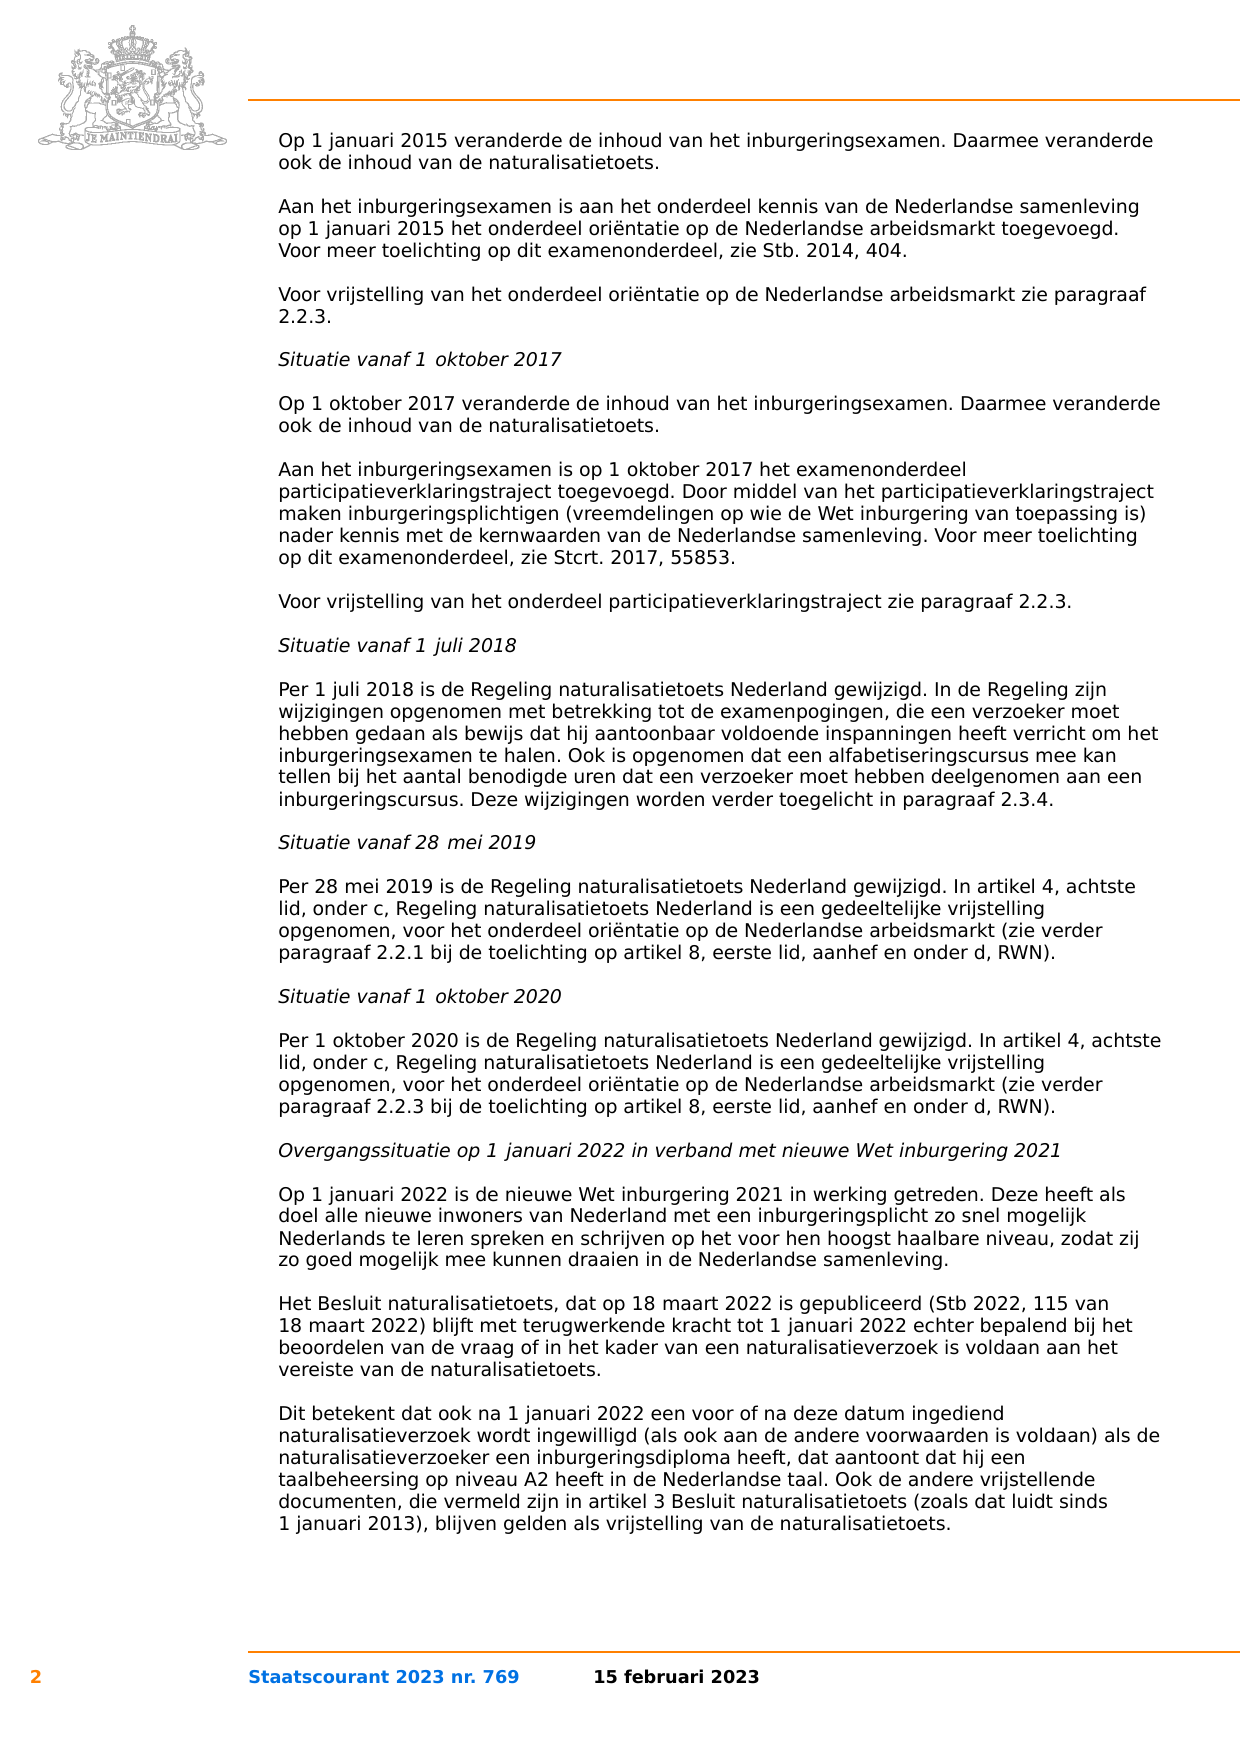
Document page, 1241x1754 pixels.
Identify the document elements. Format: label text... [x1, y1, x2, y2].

subtitle Situatie vanaf 1 oktober 2017 [278, 349, 1163, 371]
text Op 1 oktober 2017 veranderde de inhoud van het inburgeringsexamen. Daarmee veranderde ook de inhoud van de naturalisatietoets. [278, 393, 1163, 437]
text Aan het inburgeringsexamen is aan het onderdeel kennis van de Nederlandse samenleving op 1 januari 2015 het onderdeel oriëntatie op de Nederlandse arbeidsmarkt toegevoegd. Voor meer toelichting op dit examenonderdeel, zie Stb. 2014, 404. [278, 196, 1163, 262]
text Per 1 oktober 2020 is de Regeling naturalisatietoets Nederland gewijzigd. In artikel 4, achtste lid, onder c, Regeling naturalisatietoets Nederland is een gedeeltelijke vrijstelling opgenomen, voor het onderdeel oriëntatie op de Nederlandse arbeidsmarkt (zie verder paragraaf 2.2.3 bij de toelichting op artikel 8, eerste lid, aanhef en onder d, RWN). [278, 1030, 1163, 1118]
text Per 28 mei 2019 is de Regeling naturalisatietoets Nederland gewijzigd. In artikel 4, achtste lid, onder c, Regeling naturalisatietoets Nederland is een gedeeltelijke vrijstelling opgenomen, voor het onderdeel oriëntatie op de Nederlandse arbeidsmarkt (zie verder paragraaf 2.2.1 bij de toelichting op artikel 8, eerste lid, aanhef en onder d, RWN). [278, 876, 1163, 964]
text Voor vrijstelling van het onderdeel oriëntatie op de Nederlandse arbeidsmarkt zie paragraaf 2.2.3. [278, 283, 1163, 327]
text Het Besluit naturalisatietoets, dat op 18 maart 2022 is gepubliceerd (Stb 2022, 115 van 18 maart 2022) blijft met terugwerkende kracht tot 1 januari 2022 echter bepalend bij het beoordelen van de vraag of in het kader van een naturalisatieverzoek is voldaan aan het vereiste van de naturalisatietoets. [278, 1293, 1163, 1381]
text Aan het inburgeringsexamen is op 1 oktober 2017 het examenonderdeel participatieverklaringstraject toegevoegd. Door middel van het participatieverklaringstraject maken inburgeringsplichtigen (vreemdelingen op wie de Wet inburgering van toepassing is) nader kennis met de kernwaarden van de Nederlandse samenleving. Voor meer toelichting op dit examenonderdeel, zie Stcrt. 2017, 55853. [278, 459, 1163, 569]
text Per 1 juli 2018 is de Regeling naturalisatietoets Nederland gewijzigd. In de Regeling zijn wijzigingen opgenomen met betrekking tot de examenpogingen, die een verzoeker moet hebben gedaan als bewijs dat hij aantoonbaar voldoende inspanningen heeft verricht om het inburgeringsexamen te halen. Ook is opgenomen dat een alfabetiseringscursus mee kan tellen bij het aantal benodigde uren dat een verzoeker moet hebben deelgenomen aan een inburgeringscursus. Deze wijzigingen worden verder toegelicht in paragraaf 2.3.4. [278, 678, 1163, 810]
picture [38, 25, 227, 150]
text Dit betekent dat ook na 1 januari 2022 een voor of na deze datum ingediend naturalisatieverzoek wordt ingewilligd (als ook aan de andere voorwaarden is voldaan) als de naturalisatieverzoeker een inburgeringsdiploma heeft, dat aantoont dat hij een taalbeheersing op niveau A2 heeft in de Nederlandse taal. Ook de andere vrijstellende documenten, die vermeld zijn in artikel 3 Besluit naturalisatietoets (zoals dat luidt sinds 1 januari 2013), blijven gelden als vrijstelling van de naturalisatietoets. [278, 1403, 1163, 1535]
text Op 1 januari 2015 veranderde de inhoud van het inburgeringsexamen. Daarmee veranderde ook de inhoud van de naturalisatietoets. [278, 130, 1163, 174]
subtitle Situatie vanaf 1 juli 2018 [278, 635, 1163, 657]
subtitle Situatie vanaf 1 oktober 2020 [278, 986, 1163, 1008]
text Op 1 januari 2022 is de nieuwe Wet inburgering 2021 in werking getreden. Deze heeft als doel alle nieuwe inwoners van Nederland met een inburgeringsplicht zo snel mogelijk Nederlands te leren spreken en schrijven op het voor hen hoogst haalbare niveau, zodat zij zo goed mogelijk mee kunnen draaien in de Nederlandse samenleving. [278, 1183, 1163, 1271]
subtitle Overgangssituatie op 1 januari 2022 in verband met nieuwe Wet inburgering 2021 [278, 1139, 1163, 1162]
text Voor vrijstelling van het onderdeel participatieverklaringstraject zie paragraaf 2.2.3. [278, 591, 1163, 613]
subtitle Situatie vanaf 28 mei 2019 [278, 832, 1163, 854]
